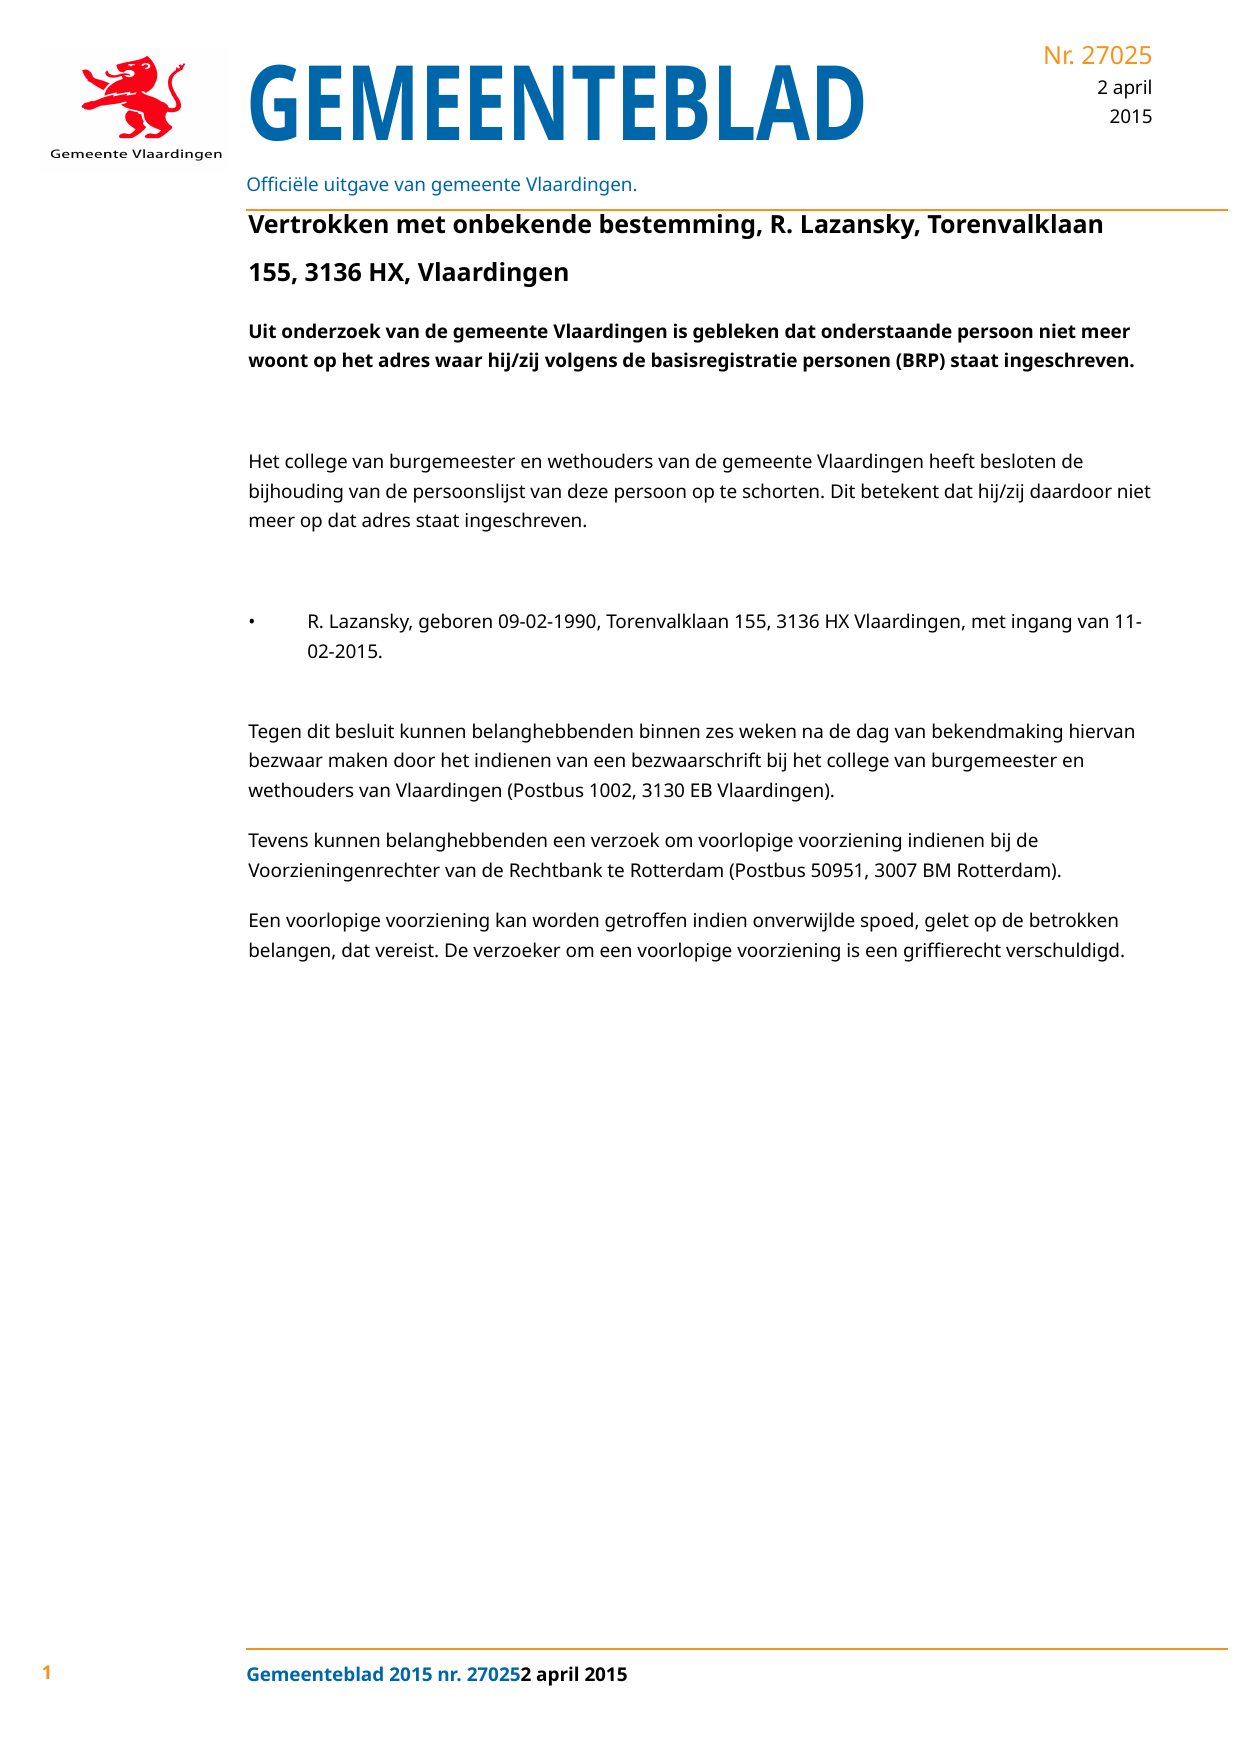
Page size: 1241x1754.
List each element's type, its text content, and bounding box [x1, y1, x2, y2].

text Vertrokken met onbekende bestemming, R. Lazansky, Torenvalklaan 155, 3136 HX, Vlaardingen [248, 211, 1152, 288]
list R. Lazansky, geboren 09-02-1990, Torenvalklaan 155, 3136 HX Vlaardingen, met ingang van 11-02-2015. [248, 608, 1152, 664]
text Uit onderzoek van de gemeente Vlaardingen is gebleken dat onderstaande persoon niet meer woont op het adres waar hij/zij volgens de basisregistratie personen (BRP) staat ingeschreven. [248, 318, 1152, 373]
text Een voorlopige voorziening kan worden getroffen indien onverwijlde spoed, gelet op de betrokken belangen, dat vereist. De verzoeker om een voorlopige voorziening is een griffierecht verschuldigd. [248, 907, 1152, 963]
text Tevens kunnen belanghebbenden een verzoek om voorlopige voorziening indienen bij de Voorzieningenrechter van de Rechtbank te Rotterdam (Postbus 50951, 3007 BM Rotterdam). [248, 827, 1152, 883]
text Het college van burgemeester en wethouders van de gemeente Vlaardingen heeft besloten de bijhouding van de persoonslijst van deze persoon op te schorten. Dit betekent dat hij/zij daardoor niet meer op dat adres staat ingeschreven. [248, 448, 1152, 533]
picture [41, 47, 231, 172]
text Tegen dit besluit kunnen belanghebbenden binnen zes weken na de dag van bekendmaking hiervan bezwaar maken door het indienen van een bezwaarschrift bij het college van burgemeester en wethouders van Vlaardingen (Postbus 1002, 3130 EB Vlaardingen). [248, 718, 1152, 803]
